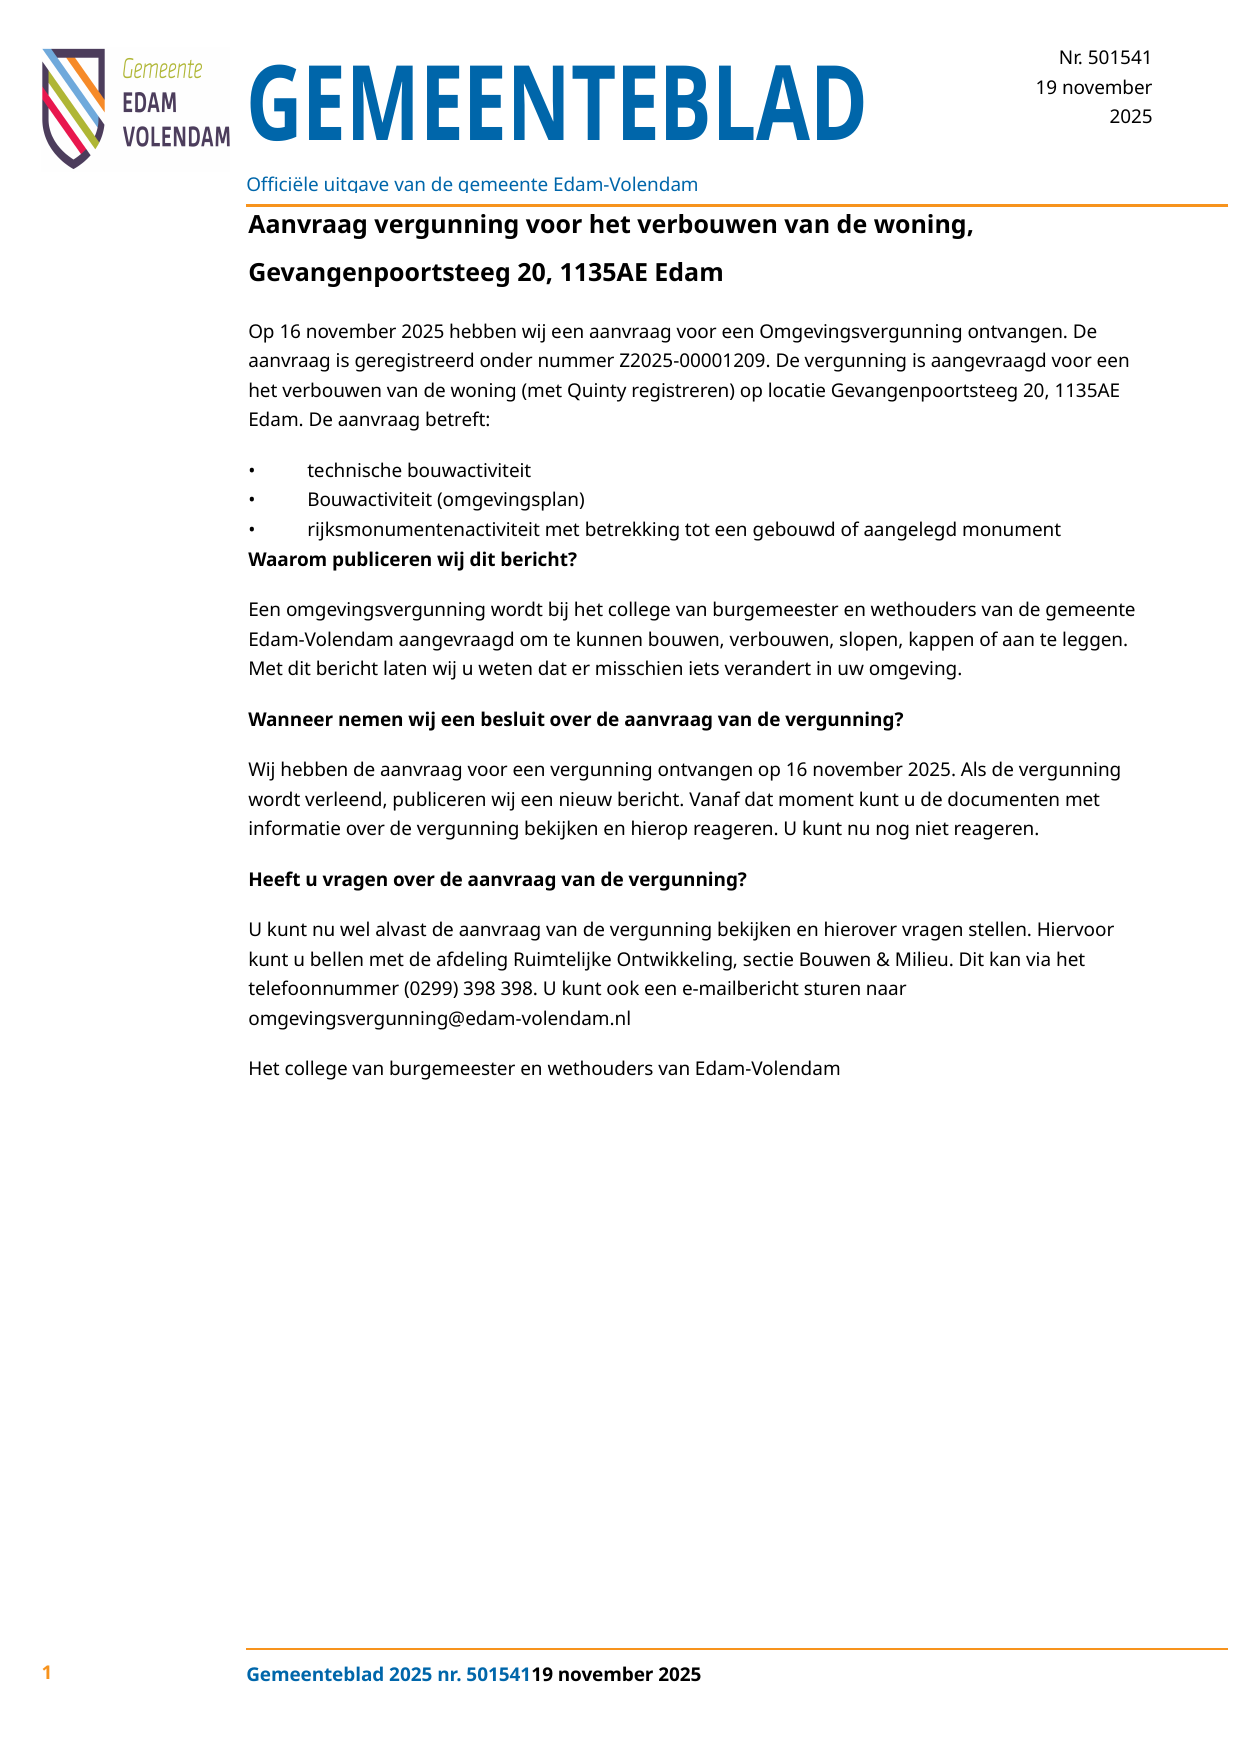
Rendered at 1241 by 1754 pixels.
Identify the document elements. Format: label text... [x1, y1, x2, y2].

text Heeft u vragen over de aanvraag van de vergunning? [248, 866, 1152, 892]
text Wij hebben de aanvraag voor een vergunning ontvangen op 16 november 2025. Als de vergunning wordt verleend, publiceren wij een nieuw bericht. Vanaf dat moment kunt u de documenten met informatie over de vergunning bekijken en hierop reageren. U kunt nu nog niet reageren. [248, 756, 1152, 841]
text Een omgevingsvergunning wordt bij het college van burgemeester en wethouders van de gemeente Edam-Volendam aangevraagd om te kunnen bouwen, verbouwen, slopen, kappen of aan te leggen. Met dit bericht laten wij u weten dat er misschien iets verandert in uw omgeving. [248, 596, 1152, 681]
picture [41, 47, 231, 172]
list Bouwactiviteit (omgevingsplan) [248, 487, 1152, 512]
list rijksmonumentenactiviteit met betrekking tot een gebouwd of aangelegd monument [248, 516, 1152, 542]
text Aanvraag vergunning voor het verbouwen van de woning, Gevangenpoortsteeg 20, 1135AE Edam [248, 207, 1152, 288]
text Op 16 november 2025 hebben wij een aanvraag voor een Omgevingsvergunning ontvangen. De aanvraag is geregistreerd onder nummer Z2025-00001209. De vergunning is aangevraagd voor een het verbouwen van de woning (met Quinty registreren) op locatie Gevangenpoortsteeg 20, 1135AE Edam. De aanvraag betreft: [248, 318, 1152, 432]
list technische bouwactiviteit [248, 457, 1152, 483]
text Het college van burgemeester en wethouders van Edam-Volendam [248, 1055, 1152, 1081]
text U kunt nu wel alvast de aanvraag van de vergunning bekijken en hierover vragen stellen. Hiervoor kunt u bellen met de afdeling Ruimtelijke Ontwikkeling, sectie Bouwen & Milieu. Dit kan via het telefoonnummer (0299) 398 398. U kunt ook een e-mailbericht sturen naar omgevingsvergunning@edam-volendam.nl [248, 916, 1152, 1031]
text Wanneer nemen wij een besluit over de aanvraag van de vergunning? [248, 706, 1152, 732]
text Waarom publiceren wij dit bericht? [248, 546, 1152, 572]
